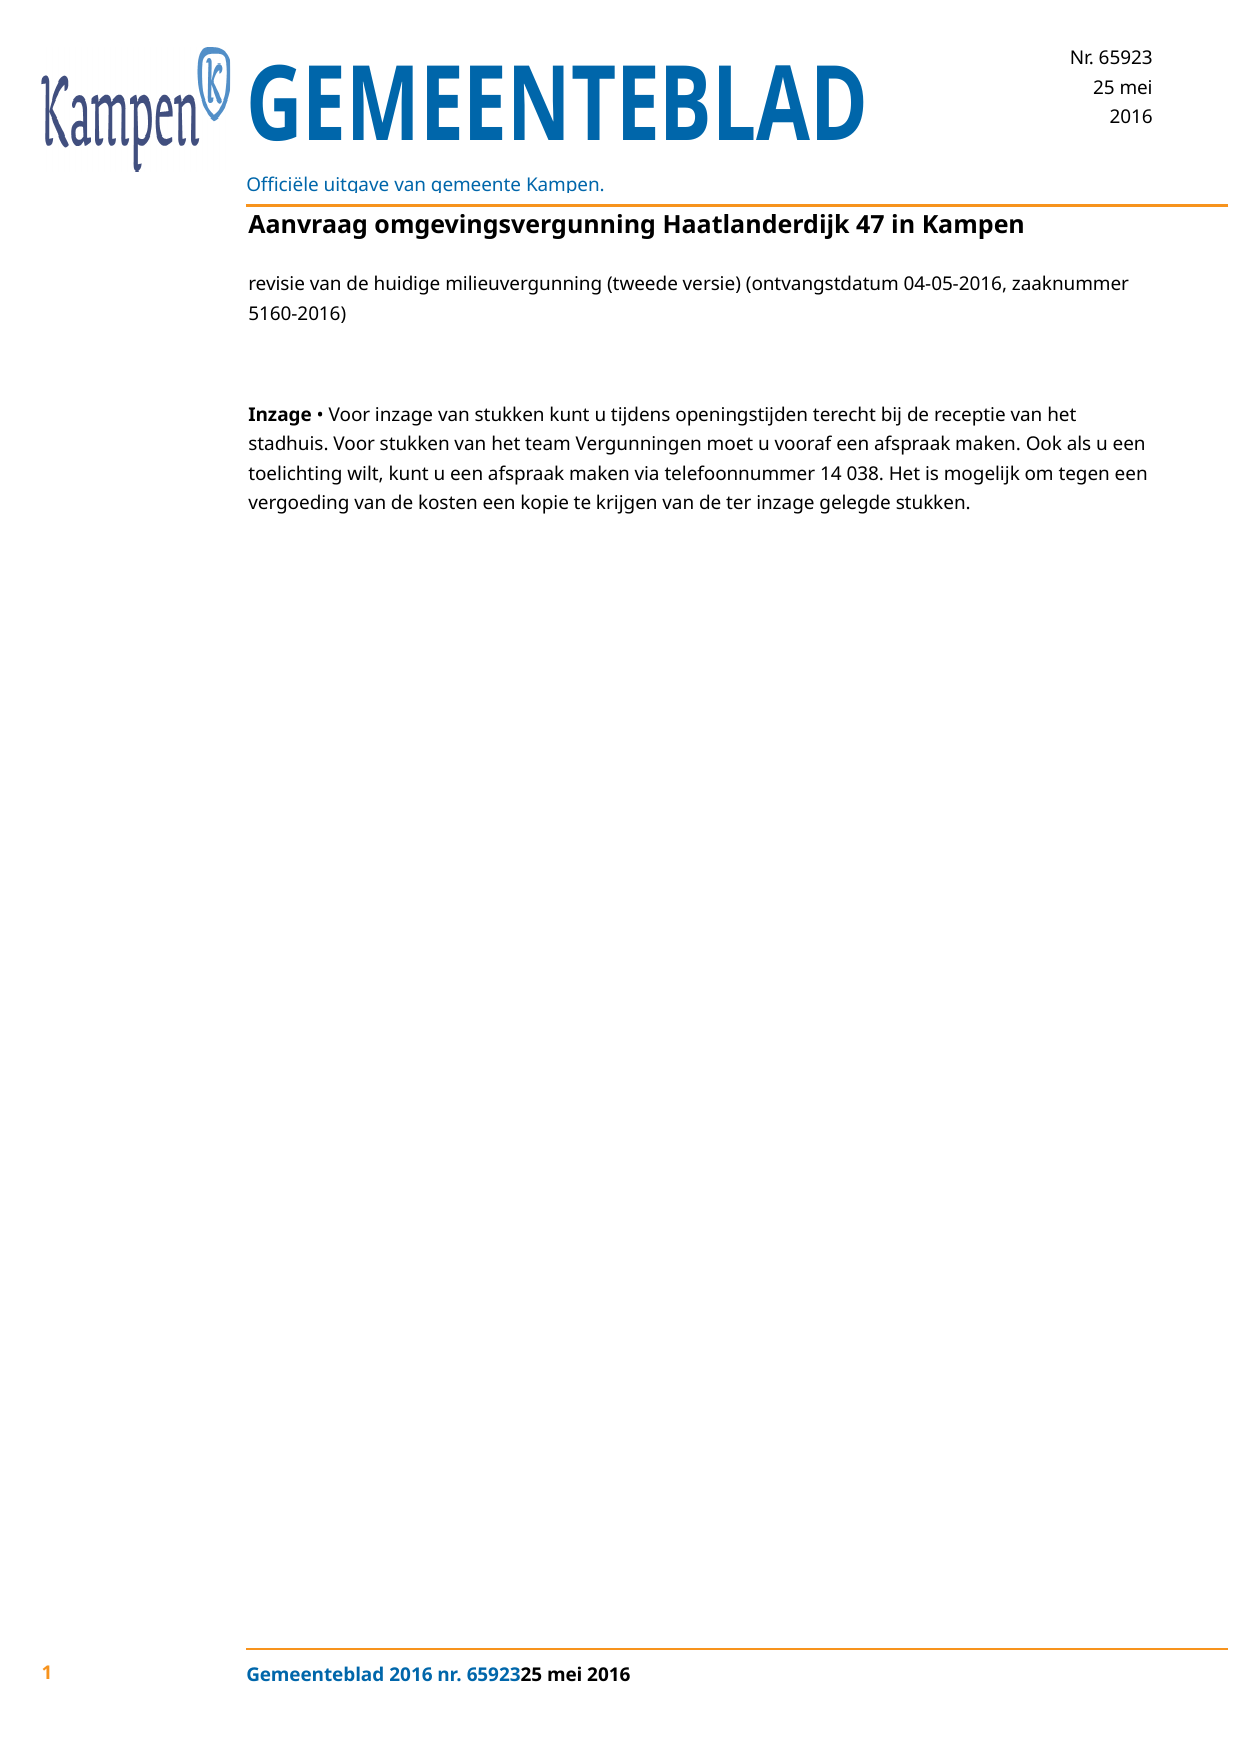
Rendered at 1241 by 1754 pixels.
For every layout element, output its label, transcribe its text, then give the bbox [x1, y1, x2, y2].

text Inzage • Voor inzage van stukken kunt u tijdens openingstijden terecht bij de receptie van het stadhuis. Voor stukken van het team Vergunningen moet u vooraf een afspraak maken. Ook als u een toelichting wilt, kunt u een afspraak maken via telefoonnummer 14 038. Het is mogelijk om tegen een vergoeding van de kosten een kopie te krijgen van de ter inzage gelegde stukken. [248, 401, 1152, 515]
picture [41, 47, 231, 172]
text revisie van de huidige milieuvergunning (tweede versie) (ontvangstdatum 04-05-2016, zaaknummer 5160-2016) [248, 270, 1152, 326]
text Aanvraag omgevingsvergunning Haatlanderdijk 47 in Kampen [248, 207, 1152, 241]
